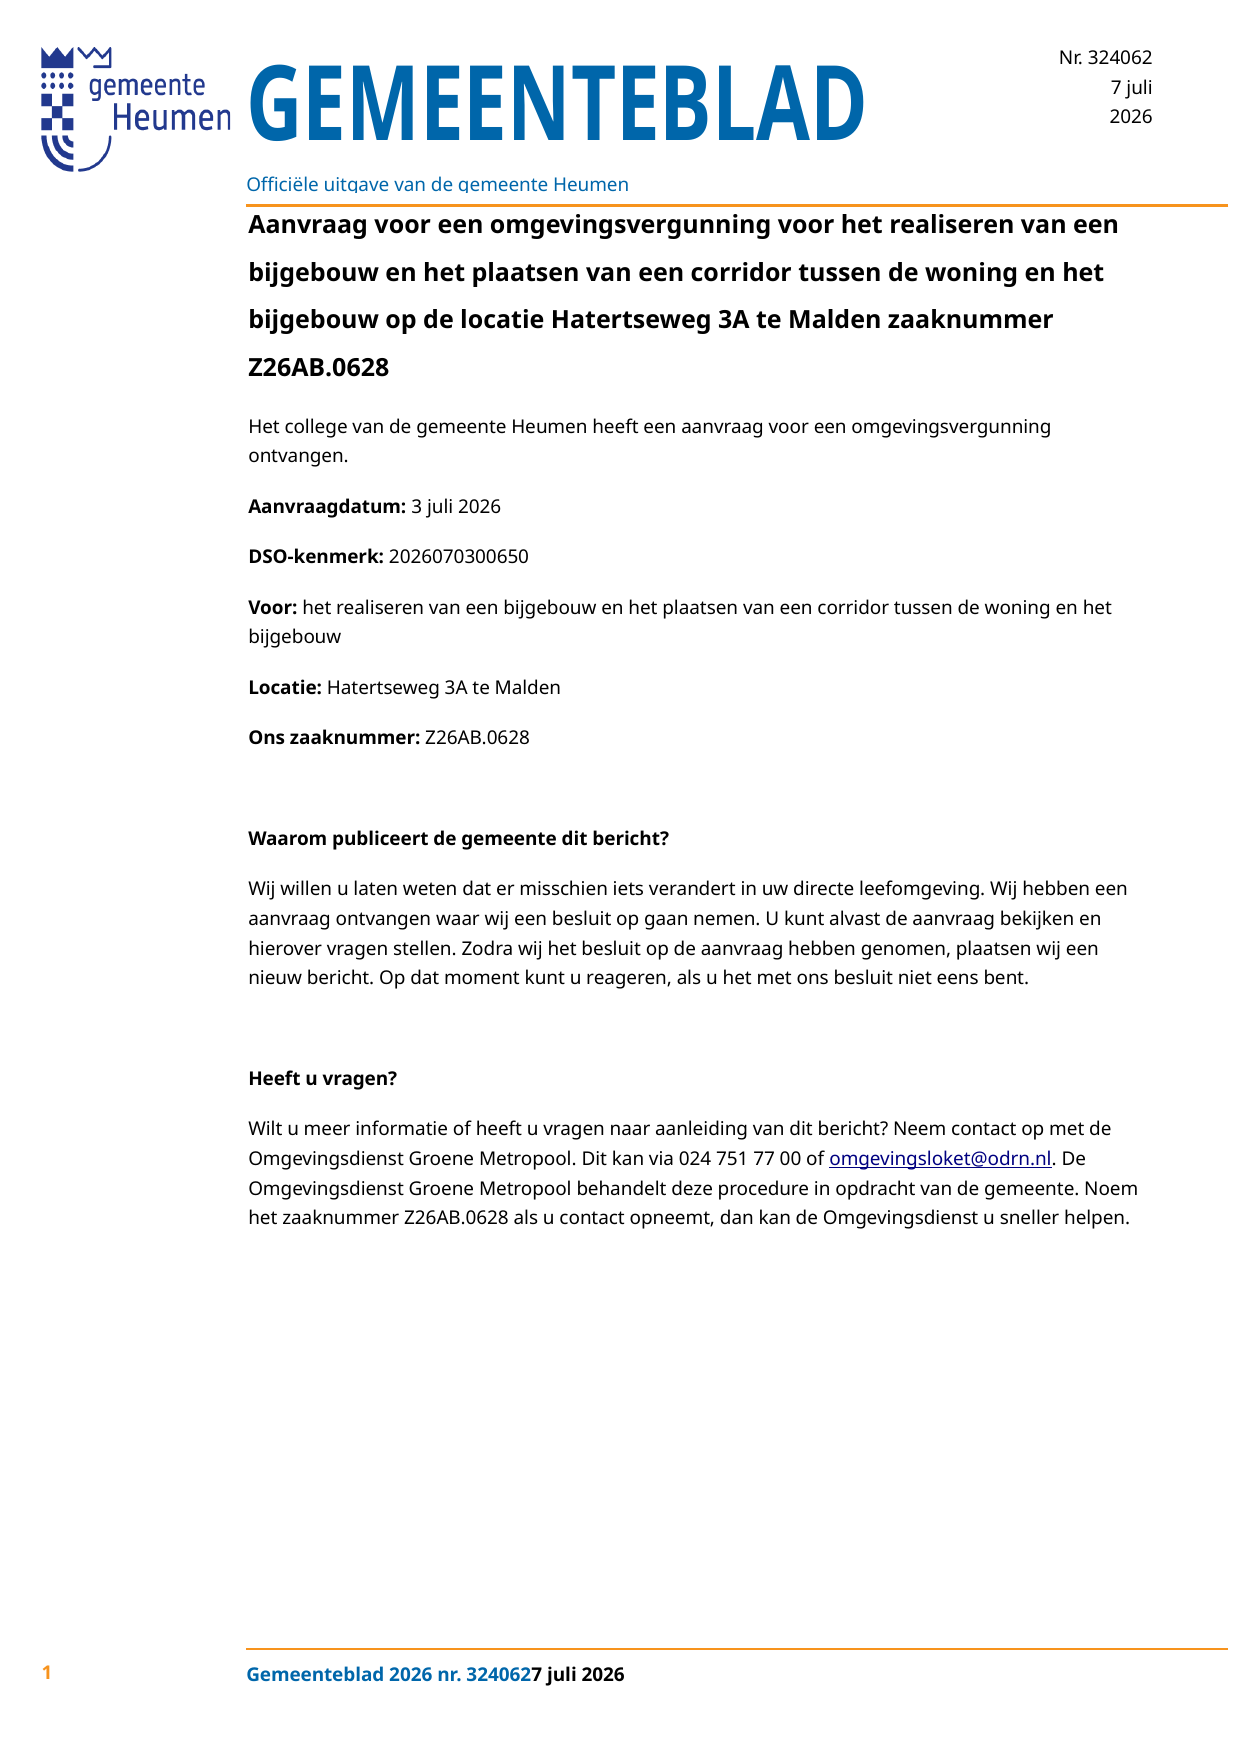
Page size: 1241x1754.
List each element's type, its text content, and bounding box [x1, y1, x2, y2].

text Voor: het realiseren van een bijgebouw en het plaatsen van een corridor tussen de woning en het bijgebouw [248, 594, 1152, 649]
text Locatie: Hatertseweg 3A te Malden [248, 674, 1152, 700]
picture [41, 47, 231, 172]
text Het college van de gemeente Heumen heeft een aanvraag voor een omgevingsvergunning ontvangen. [248, 413, 1152, 468]
text Aanvraag voor een omgevingsvergunning voor het realiseren van een bijgebouw en het plaatsen van een corridor tussen de woning en het bijgebouw op de locatie Hatertseweg 3A te Malden zaaknummer Z26AB.0628 [248, 207, 1152, 384]
text DSO-kenmerk: 2026070300650 [248, 543, 1152, 569]
text Heeft u vragen? [248, 1065, 1152, 1091]
text Aanvraagdatum: 3 juli 2026 [248, 493, 1152, 519]
text Ons zaaknummer: Z26AB.0628 [248, 724, 1152, 750]
text Wij willen u laten weten dat er misschien iets verandert in uw directe leefomgeving. Wij hebben een aanvraag ontvangen waar wij een besluit op gaan nemen. U kunt alvast de aanvraag bekijken en hierover vragen stellen. Zodra wij het besluit op de aanvraag hebben genomen, plaatsen wij een nieuw bericht. Op dat moment kunt u reageren, als u het met ons besluit niet eens bent. [248, 876, 1152, 990]
text Waarom publiceert de gemeente dit bericht? [248, 825, 1152, 851]
text Wilt u meer informatie of heeft u vragen naar aanleiding van dit bericht? Neem contact op met de Omgevingsdienst Groene Metropool. Dit kan via 024 751 77 00 of omgevingsloket@odrn.nl. De Omgevingsdienst Groene Metropool behandelt deze procedure in opdracht van de gemeente. Noem het zaaknummer Z26AB.0628 als u contact opneemt, dan kan de Omgevingsdienst u sneller helpen. [248, 1116, 1152, 1230]
